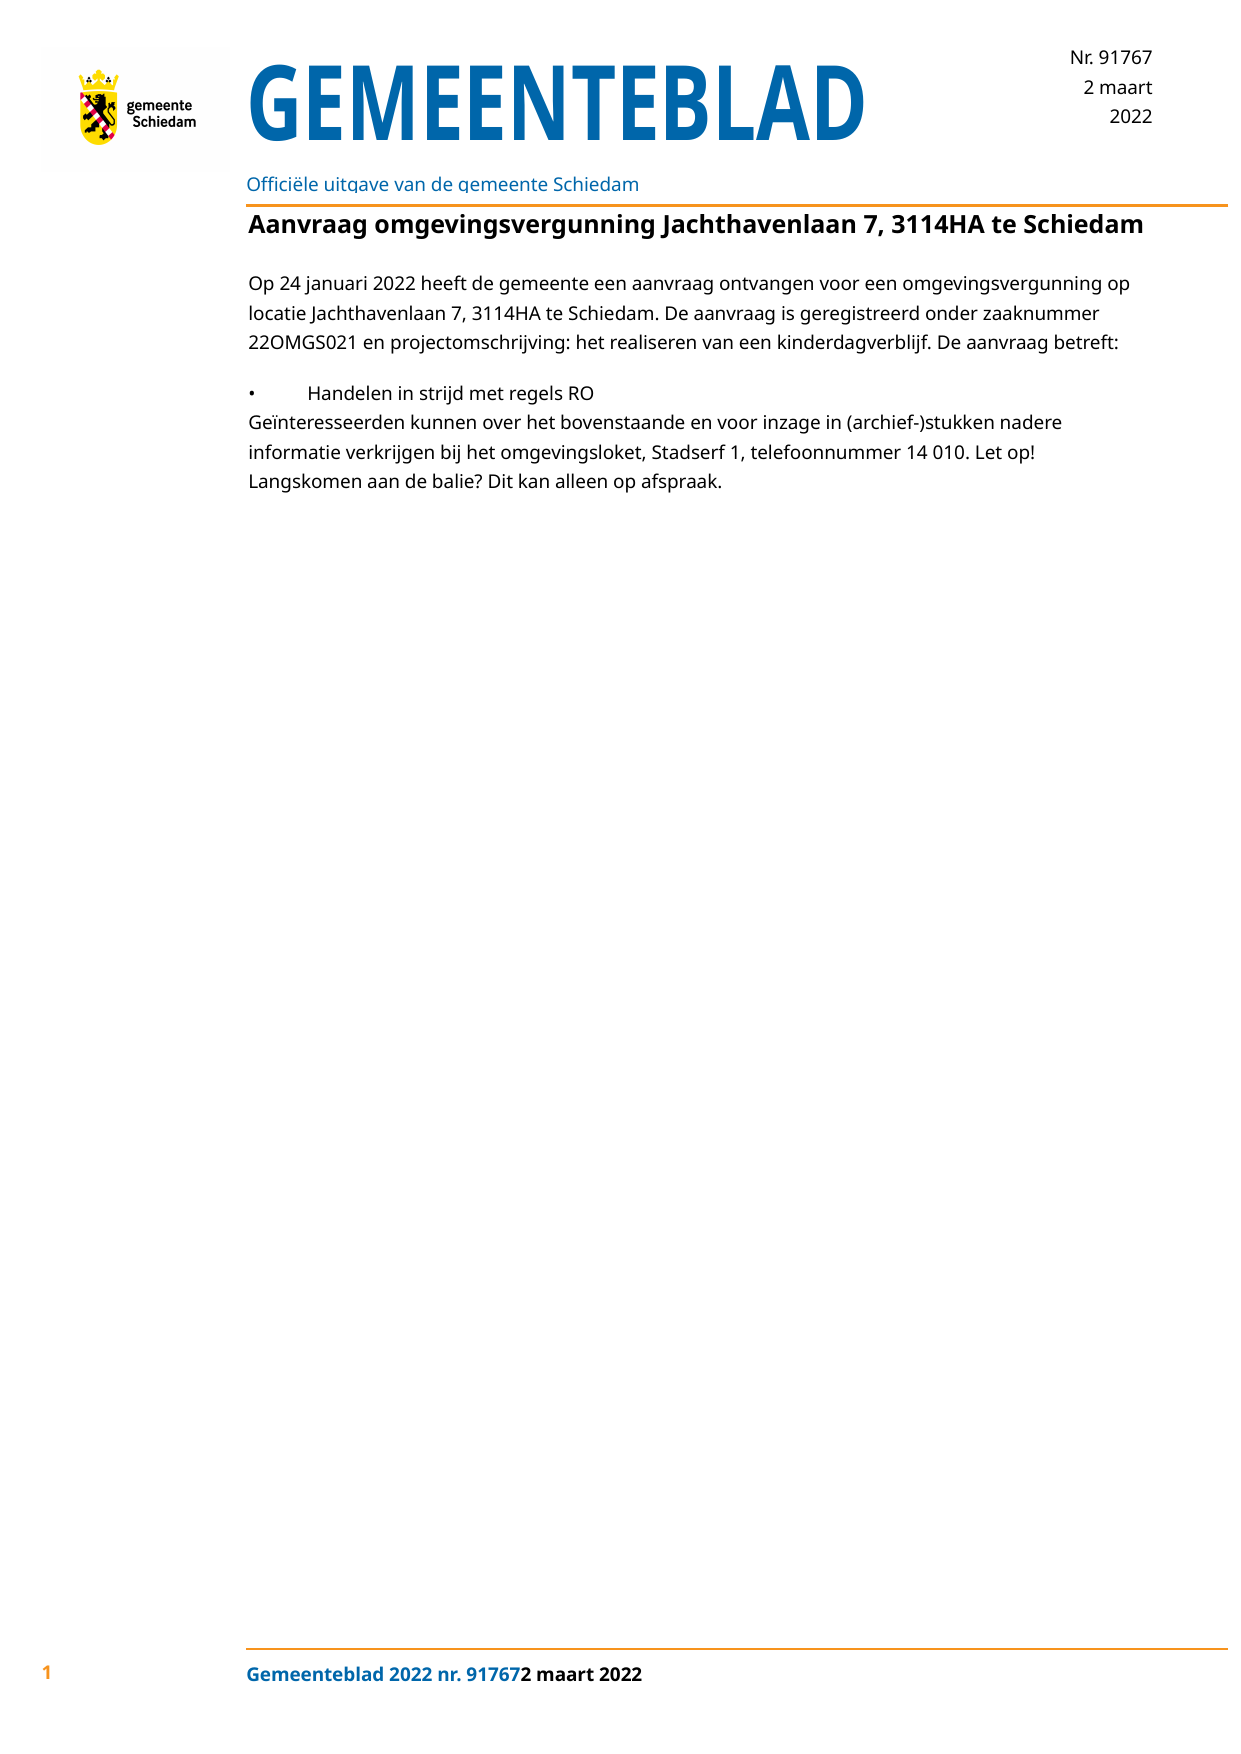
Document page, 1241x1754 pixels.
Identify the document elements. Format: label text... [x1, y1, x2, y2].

text Geïnteresseerden kunnen over het bovenstaande en voor inzage in (archief-)stukken nadere informatie verkrijgen bij het omgevingsloket, Stadserf 1, telefoonnummer 14 010. Let op! Langskomen aan de balie? Dit kan alleen op afspraak. [248, 409, 1152, 494]
list Handelen in strijd met regels RO [248, 380, 1152, 406]
picture [41, 47, 231, 172]
text Op 24 januari 2022 heeft de gemeente een aanvraag ontvangen voor een omgevingsvergunning op locatie Jachthavenlaan 7, 3114HA te Schiedam. De aanvraag is geregistreerd onder zaaknummer 22OMGS021 en projectomschrijving: het realiseren van een kinderdagverblijf. De aanvraag betreft: [248, 270, 1152, 355]
text Aanvraag omgevingsvergunning Jachthavenlaan 7, 3114HA te Schiedam [248, 207, 1152, 241]
